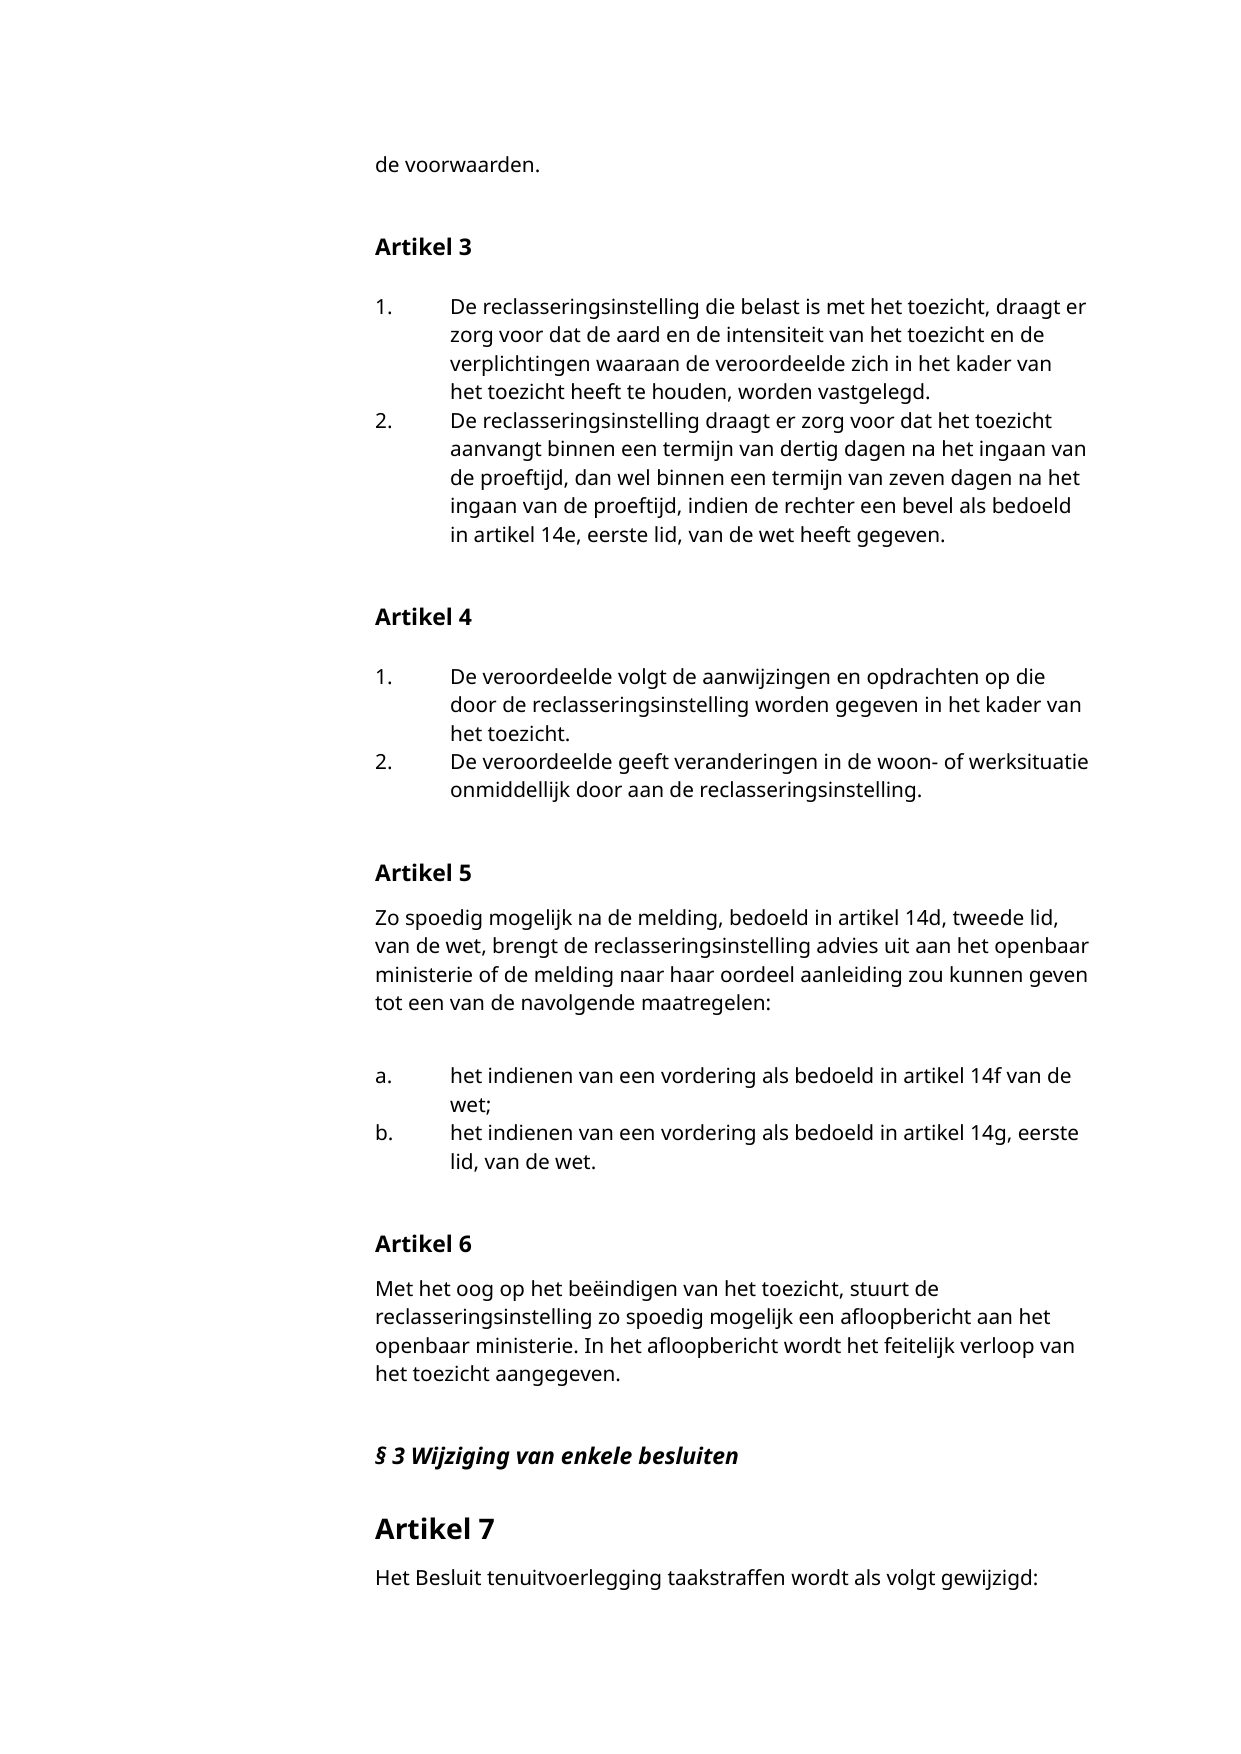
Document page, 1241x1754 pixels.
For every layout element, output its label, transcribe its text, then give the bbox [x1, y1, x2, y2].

list De veroordeelde volgt de aanwijzingen en opdrachten op die door de reclasseringsinstelling worden gegeven in het kader van het toezicht. [375, 662, 1090, 747]
list De veroordeelde geeft veranderingen in de woon- of werksituatie onmiddellijk door aan de reclasseringsinstelling. [375, 747, 1090, 804]
subtitle Artikel 5 [375, 857, 1090, 888]
text Zo spoedig mogelijk na de melding, bedoeld in artikel 14d, tweede lid, van de wet, brengt de reclasseringsinstelling advies uit aan het openbaar ministerie of de melding naar haar oordeel aanleiding zou kunnen geven tot een van de navolgende maatregelen: [375, 903, 1090, 1017]
text Het Besluit tenuitvoerlegging taakstraffen wordt als volgt gewijzigd: [375, 1563, 1090, 1591]
subtitle § 3 Wijziging van enkele besluiten [375, 1440, 1090, 1472]
subtitle Artikel 7 [375, 1509, 1090, 1548]
list het indienen van een vordering als bedoeld in artikel 14g, eerste lid, van de wet. [375, 1118, 1090, 1175]
subtitle Artikel 3 [375, 231, 1090, 262]
text de voorwaarden. [375, 150, 1090, 178]
text Met het oog op het beëindigen van het toezicht, stuurt de reclasseringsinstelling zo spoedig mogelijk een afloopbericht aan het openbaar ministerie. In het afloopbericht wordt het feitelijk verloop van het toezicht aangegeven. [375, 1274, 1090, 1388]
list De reclasseringsinstelling die belast is met het toezicht, draagt er zorg voor dat de aard en de intensiteit van het toezicht en de verplichtingen waaraan de veroordeelde zich in het kader van het toezicht heeft te houden, worden vastgelegd. [375, 292, 1090, 406]
subtitle Artikel 4 [375, 601, 1090, 632]
subtitle Artikel 6 [375, 1228, 1090, 1259]
list het indienen van een vordering als bedoeld in artikel 14f van de wet; [375, 1062, 1090, 1118]
list De reclasseringsinstelling draagt er zorg voor dat het toezicht aanvangt binnen een termijn van dertig dagen na het ingaan van de proeftijd, dan wel binnen een termijn van zeven dagen na het ingaan van de proeftijd, indien de rechter een bevel als bedoeld in artikel 14e, eerste lid, van de wet heeft gegeven. [375, 406, 1090, 548]
